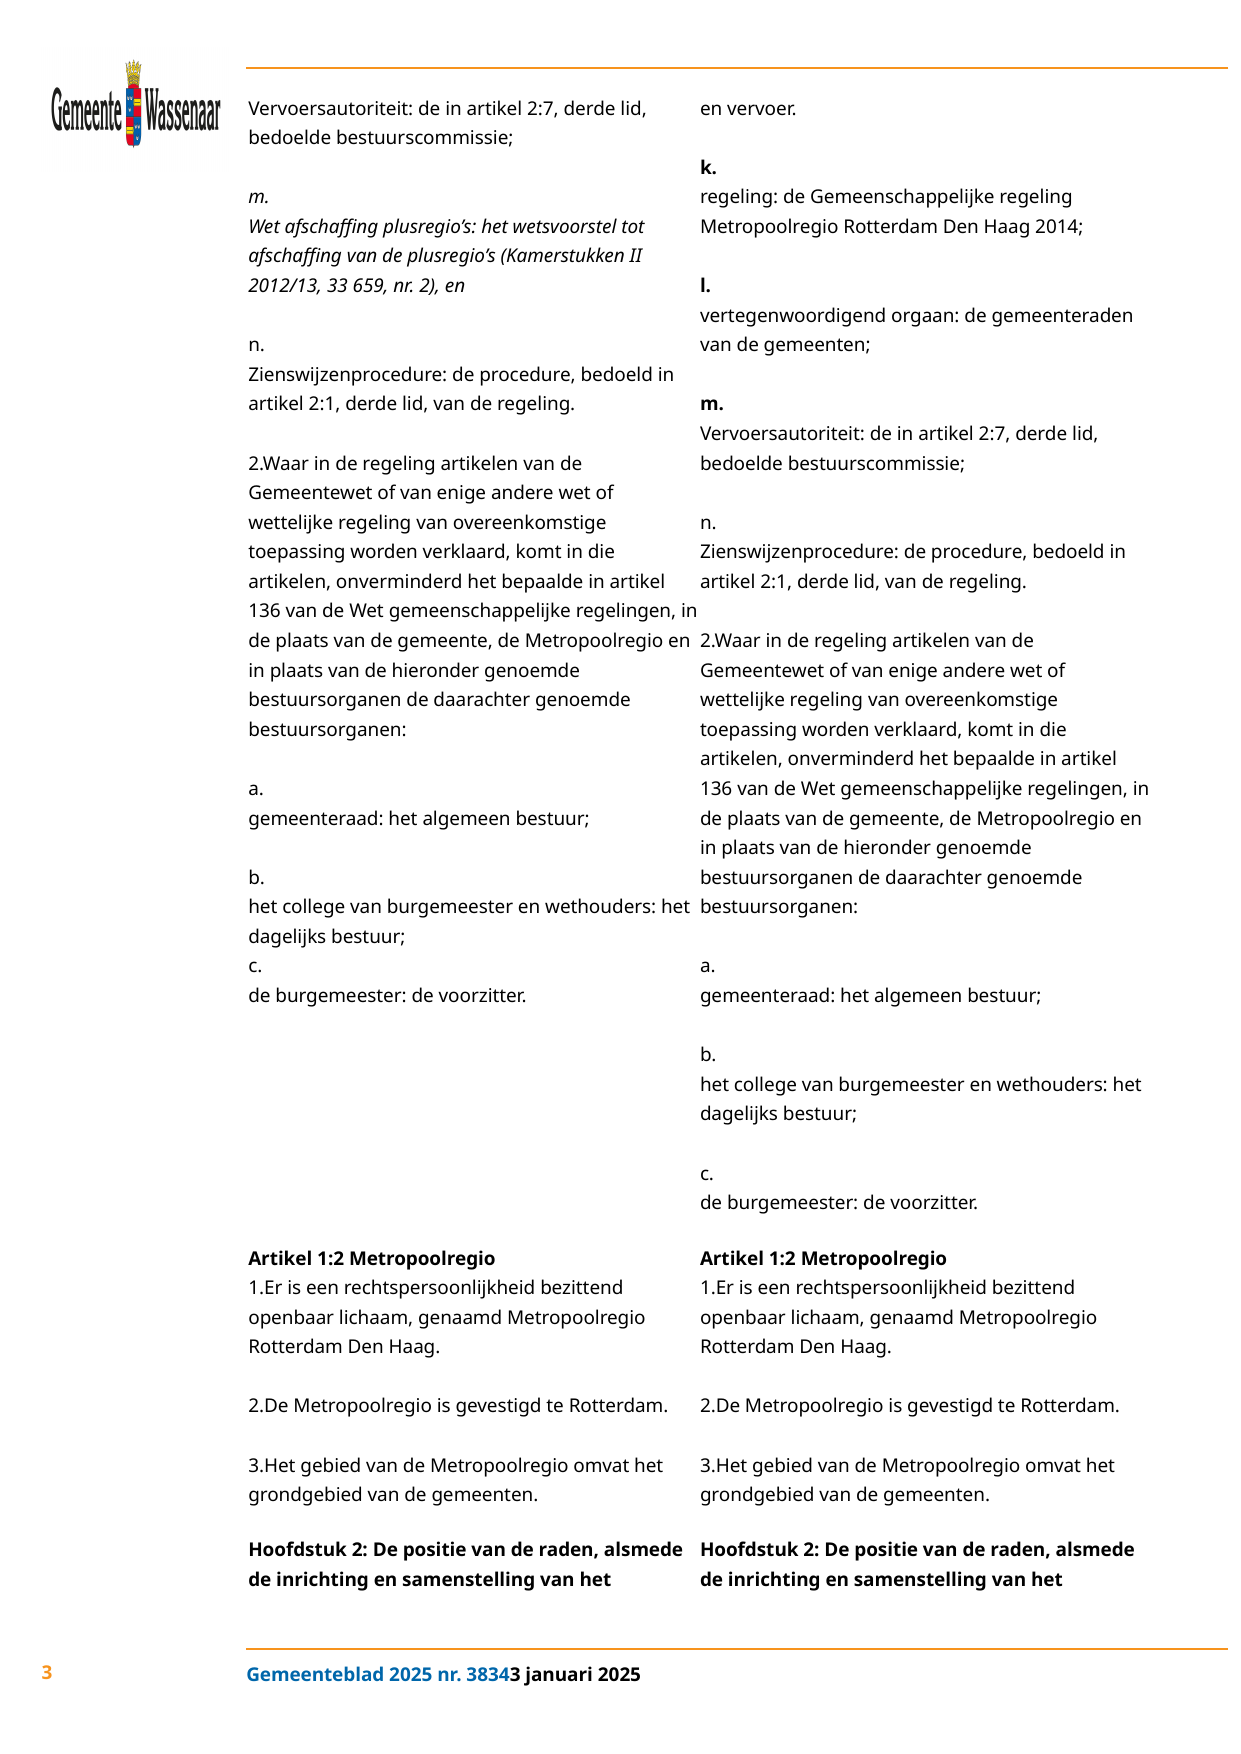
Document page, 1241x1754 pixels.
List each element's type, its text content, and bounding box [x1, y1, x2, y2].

table_cell Hoofdstuk 2: De positie van de raden, alsmede de inrichting en samenstelling van het [700, 1537, 1152, 1592]
table_cell en vervoer. k. regeling: de Gemeenschappelijke regeling Metropoolregio Rotterdam Den Haag 2014; l. vertegenwoordigend orgaan: de gemeenteraden van de gemeenten; m. Vervoersautoriteit: de in artikel 2:7, derde lid, bedoelde bestuurscommissie; n. Zienswijzenprocedure: de procedure, bedoeld in artikel 2:1, derde lid, van de regeling. 2.Waar in de regeling artikelen van de Gemeentewet of van enige andere wet of wettelijke regeling van overeenkomstige toepassing worden verklaard, komt in die artikelen, onverminderd het bepaalde in artikel 136 van de Wet gemeenschappelijke regelingen, in de plaats van de gemeente, de Metropoolregio en in plaats van de hieronder genoemde bestuursorganen de daarachter genoemde bestuursorganen: a. gemeenteraad: het algemeen bestuur; b. het college van burgemeester en wethouders: het dagelijks bestuur; c. de burgemeester: de voorzitter. [700, 95, 1152, 1245]
table_cell Vervoersautoriteit: de in artikel 2:7, derde lid, bedoelde bestuurscommissie; m. Wet afschaffing plusregio’s: het wetsvoorstel tot afschaffing van de plusregio’s (Kamerstukken II 2012/13, 33 659, nr. 2), en n. Zienswijzenprocedure: de procedure, bedoeld in artikel 2:1, derde lid, van de regeling. 2.Waar in de regeling artikelen van de Gemeentewet of van enige andere wet of wettelijke regeling van overeenkomstige toepassing worden verklaard, komt in die artikelen, onverminderd het bepaalde in artikel 136 van de Wet gemeenschappelijke regelingen, in de plaats van de gemeente, de Metropoolregio en in plaats van de hieronder genoemde bestuursorganen de daarachter genoemde bestuursorganen: a. gemeenteraad: het algemeen bestuur; b. het college van burgemeester en wethouders: het dagelijks bestuur; c. de burgemeester: de voorzitter. [248, 95, 700, 1245]
table_cell Artikel 1:2 Metropoolregio 1.Er is een rechtspersoonlijkheid bezittend openbaar lichaam, genaamd Metropoolregio Rotterdam Den Haag. 2.De Metropoolregio is gevestigd te Rotterdam. 3.Het gebied van de Metropoolregio omvat het grondgebied van de gemeenten. [700, 1245, 1152, 1537]
table_cell Artikel 1:2 Metropoolregio 1.Er is een rechtspersoonlijkheid bezittend openbaar lichaam, genaamd Metropoolregio Rotterdam Den Haag. 2.De Metropoolregio is gevestigd te Rotterdam. 3.Het gebied van de Metropoolregio omvat het grondgebied van de gemeenten. [248, 1245, 700, 1537]
table_cell Hoofdstuk 2: De positie van de raden, alsmede de inrichting en samenstelling van het [248, 1537, 700, 1592]
picture [41, 47, 231, 172]
